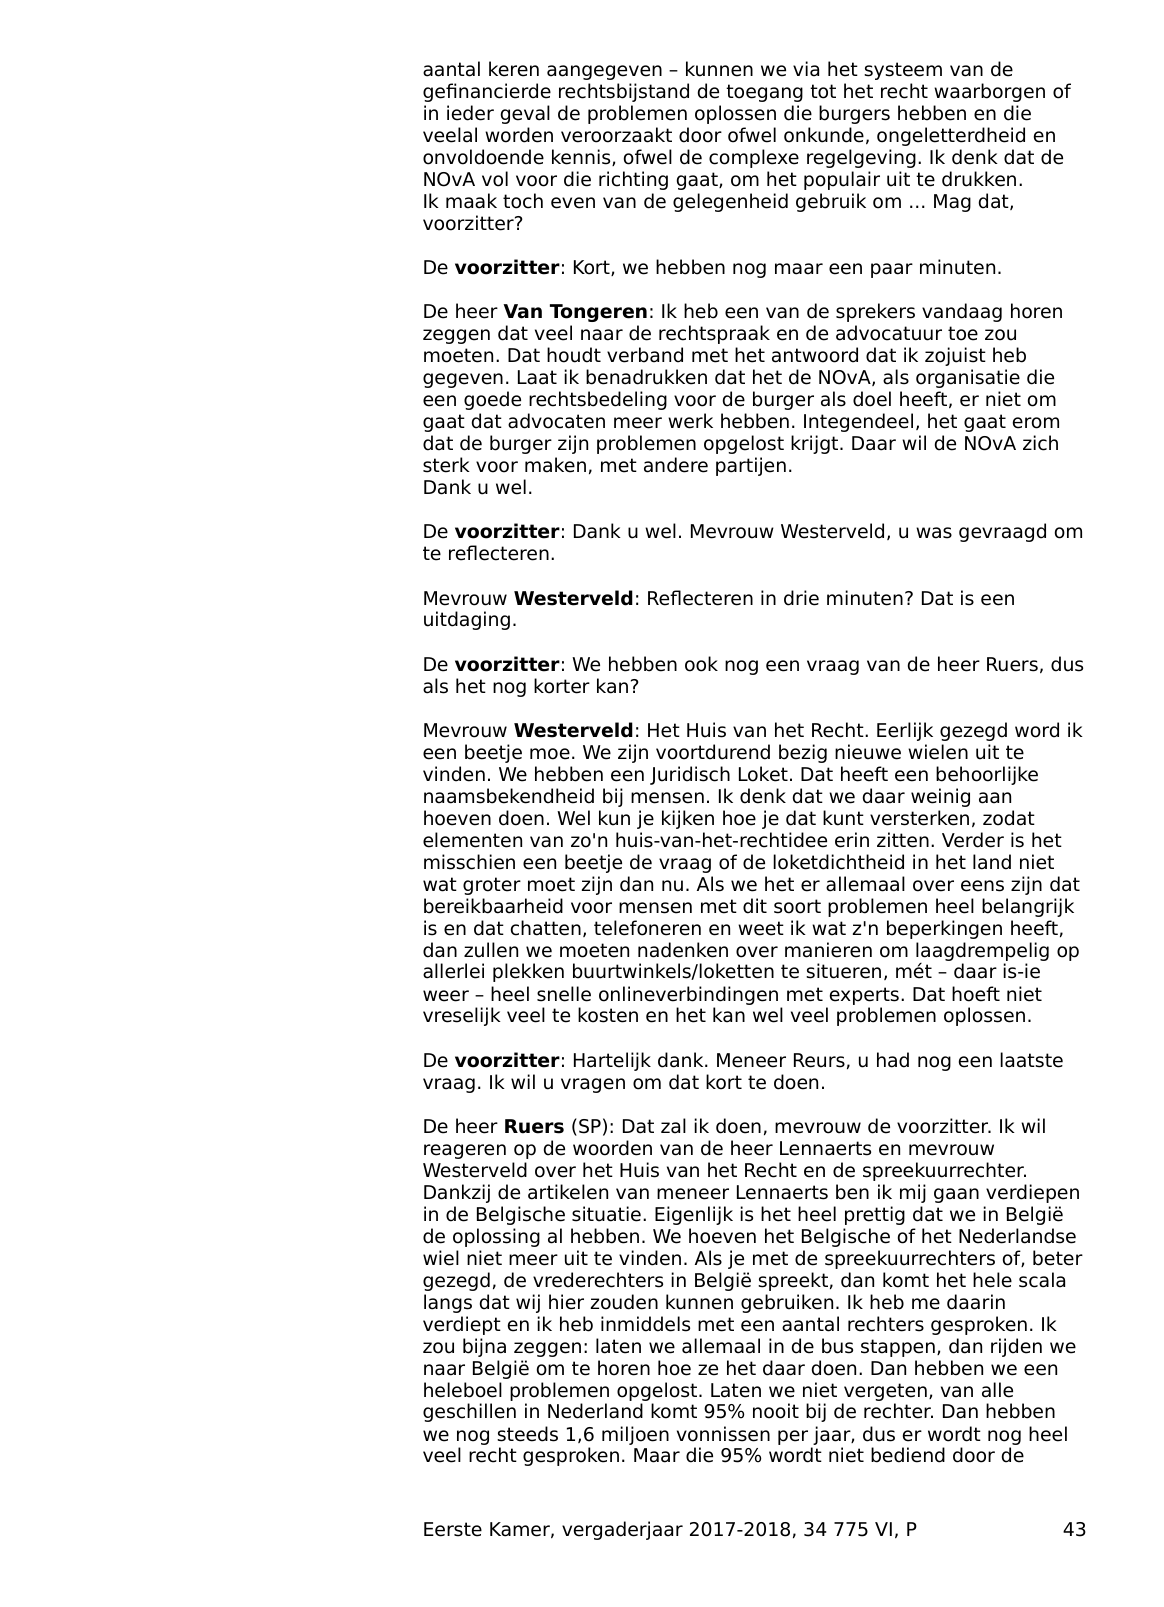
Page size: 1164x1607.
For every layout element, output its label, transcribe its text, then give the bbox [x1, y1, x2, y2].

text De voorzitter: Dank u wel. Mevrouw Westerveld, u was gevraagd om te reflecteren. [422, 521, 1087, 565]
text De voorzitter: Hartelijk dank. Meneer Reurs, u had nog een laatste vraag. Ik wil u vragen om dat kort te doen. [422, 1049, 1087, 1093]
text De voorzitter: Kort, we hebben nog maar een paar minuten. [422, 257, 1087, 279]
text De heer Van Tongeren: Ik heb een van de sprekers vandaag horen zeggen dat veel naar de rechtspraak en de advocatuur toe zou moeten. Dat houdt verband met het antwoord dat ik zojuist heb gegeven. Laat ik benadrukken dat het de NOvA, als organisatie die een goede rechtsbedeling voor de burger als doel heeft, er niet om gaat dat advocaten meer werk hebben. Integendeel, het gaat erom dat de burger zijn problemen opgelost krijgt. Daar wil de NOvA zich sterk voor maken, met andere partijen. [422, 301, 1087, 477]
text Ik maak toch even van de gelegenheid gebruik om ... Mag dat, voorzitter? [422, 191, 1087, 235]
text Mevrouw Westerveld: Het Huis van het Recht. Eerlijk gezegd word ik een beetje moe. We zijn voortdurend bezig nieuwe wielen uit te vinden. We hebben een Juridisch Loket. Dat heeft een behoorlijke naamsbekendheid bij mensen. Ik denk dat we daar weinig aan hoeven doen. Wel kun je kijken hoe je dat kunt versterken, zodat elementen van zo'n huis-van-het-rechtidee erin zitten. Verder is het misschien een beetje de vraag of de loketdichtheid in het land niet wat groter moet zijn dan nu. Als we het er allemaal over eens zijn dat bereikbaarheid voor mensen met dit soort problemen heel belangrijk is en dat chatten, telefoneren en weet ik wat z'n beperkingen heeft, dan zullen we moeten nadenken over manieren om laagdrempelig op allerlei plekken buurtwinkels/loketten te situeren, mét – daar is-ie weer – heel snelle onlineverbindingen met experts. Dat hoeft niet vreselijk veel te kosten en het kan wel veel problemen oplossen. [422, 720, 1087, 1027]
text De voorzitter: We hebben ook nog een vraag van de heer Ruers, dus als het nog korter kan? [422, 653, 1087, 697]
text De heer Ruers (SP): Dat zal ik doen, mevrouw de voorzitter. Ik wil reageren op de woorden van de heer Lennaerts en mevrouw Westerveld over het Huis van het Recht en de spreekuurrechter. Dankzij de artikelen van meneer Lennaerts ben ik mij gaan verdiepen in de Belgische situatie. Eigenlijk is het heel prettig dat we in België de oplossing al hebben. We hoeven het Belgische of het Nederlandse wiel niet meer uit te vinden. Als je met de spreekuurrechters of, beter gezegd, de vrederechters in België spreekt, dan komt het hele scala langs dat wij hier zouden kunnen gebruiken. Ik heb me daarin verdiept en ik heb inmiddels met een aantal rechters gesproken. Ik zou bijna zeggen: laten we allemaal in de bus stappen, dan rijden we naar België om te horen hoe ze het daar doen. Dan hebben we een heleboel problemen opgelost. Laten we niet vergeten, van alle geschillen in Nederland komt 95% nooit bij de rechter. Dan hebben we nog steeds 1,6 miljoen vonnissen per jaar, dus er wordt nog heel veel recht gesproken. Maar die 95% wordt niet bediend door de [422, 1116, 1087, 1467]
text Mevrouw Westerveld: Reflecteren in drie minuten? Dat is een uitdaging. [422, 587, 1087, 631]
text aantal keren aangegeven – kunnen we via het systeem van de gefinancierde rechtsbijstand de toegang tot het recht waarborgen of in ieder geval de problemen oplossen die burgers hebben en die veelal worden veroorzaakt door ofwel onkunde, ongeletterdheid en onvoldoende kennis, ofwel de complexe regelgeving. Ik denk dat de NOvA vol voor die richting gaat, om het populair uit te drukken. [422, 59, 1087, 191]
text Dank u wel. [422, 477, 1087, 499]
